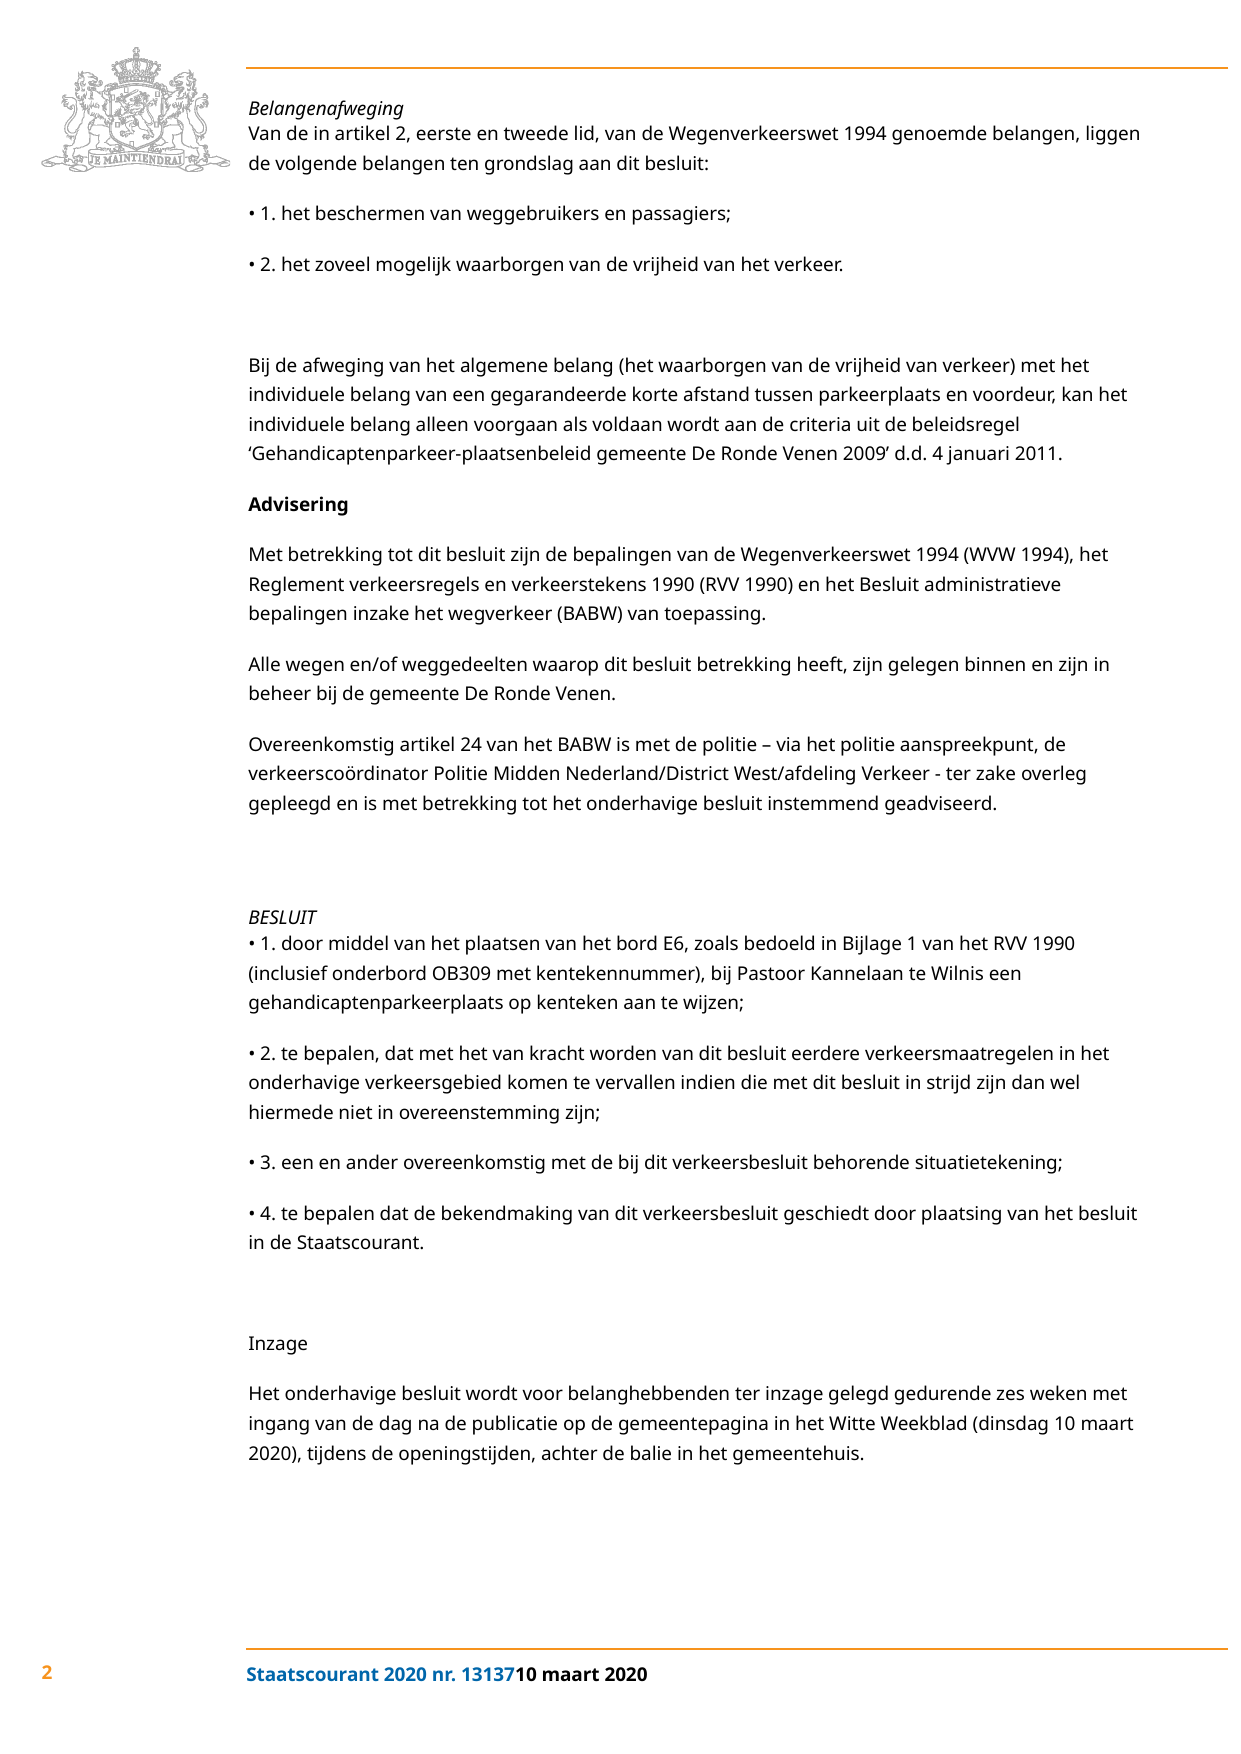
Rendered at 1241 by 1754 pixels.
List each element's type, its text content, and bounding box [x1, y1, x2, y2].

text Alle wegen en/of weggedeelten waarop dit besluit betrekking heeft, zijn gelegen binnen en zijn in beheer bij de gemeente De Ronde Venen. [248, 651, 1152, 706]
text • 2. het zoveel mogelijk waarborgen van de vrijheid van het verkeer. [248, 251, 1152, 277]
text Overeenkomstig artikel 24 van het BABW is met de politie – via het politie aanspreekpunt, de verkeerscoördinator Politie Midden Nederland/District West/afdeling Verkeer - ter zake overleg gepleegd en is met betrekking tot het onderhavige besluit instemmend geadviseerd. [248, 731, 1152, 816]
text Inzage [248, 1330, 1152, 1356]
text Met betrekking tot dit besluit zijn de bepalingen van de Wegenverkeerswet 1994 (WVW 1994), het Reglement verkeersregels en verkeerstekens 1990 (RVV 1990) en het Besluit administratieve bepalingen inzake het wegverkeer (BABW) van toepassing. [248, 541, 1152, 626]
text Advisering [248, 491, 1152, 517]
text • 4. te bepalen dat de bekendmaking van dit verkeersbesluit geschiedt door plaatsing van het besluit in de Staatscourant. [248, 1200, 1152, 1255]
text • 2. te bepalen, dat met het van kracht worden van dit besluit eerdere verkeersmaatregelen in het onderhavige verkeersgebied komen te vervallen indien die met dit besluit in strijd zijn dan wel hiermede niet in overeenstemming zijn; [248, 1040, 1152, 1125]
text • 1. door middel van het plaatsen van het bord E6, zoals bedoeld in Bijlage 1 van het RVV 1990 (inclusief onderbord OB309 met kentekennummer), bij Pastoor Kannelaan te Wilnis een gehandicaptenparkeerplaats op kenteken aan te wijzen; [248, 930, 1152, 1015]
text • 3. een en ander overeenkomstig met de bij dit verkeersbesluit behorende situatietekening; [248, 1149, 1152, 1175]
text Van de in artikel 2, eerste en tweede lid, van de Wegenverkeerswet 1994 genoemde belangen, liggen de volgende belangen ten grondslag aan dit besluit: [248, 121, 1152, 176]
text Het onderhavige besluit wordt voor belanghebbenden ter inzage gelegd gedurende zes weken met ingang van de dag na de publicatie op de gemeentepagina in het Witte Weekblad (dinsdag 10 maart 2020), tijdens de openingstijden, achter de balie in het gemeentehuis. [248, 1381, 1152, 1466]
text Belangenafweging [248, 95, 1152, 121]
text Bij de afweging van het algemene belang (het waarborgen van de vrijheid van verkeer) met het individuele belang van een gegarandeerde korte afstand tussen parkeerplaats en voordeur, kan het individuele belang alleen voorgaan als voldaan wordt aan de criteria uit de beleidsregel ‘Gehandicaptenparkeer-plaatsenbeleid gemeente De Ronde Venen 2009’ d.d. 4 januari 2011. [248, 352, 1152, 466]
text BESLUIT [248, 904, 1152, 930]
picture [41, 47, 231, 172]
text • 1. het beschermen van weggebruikers en passagiers; [248, 201, 1152, 226]
